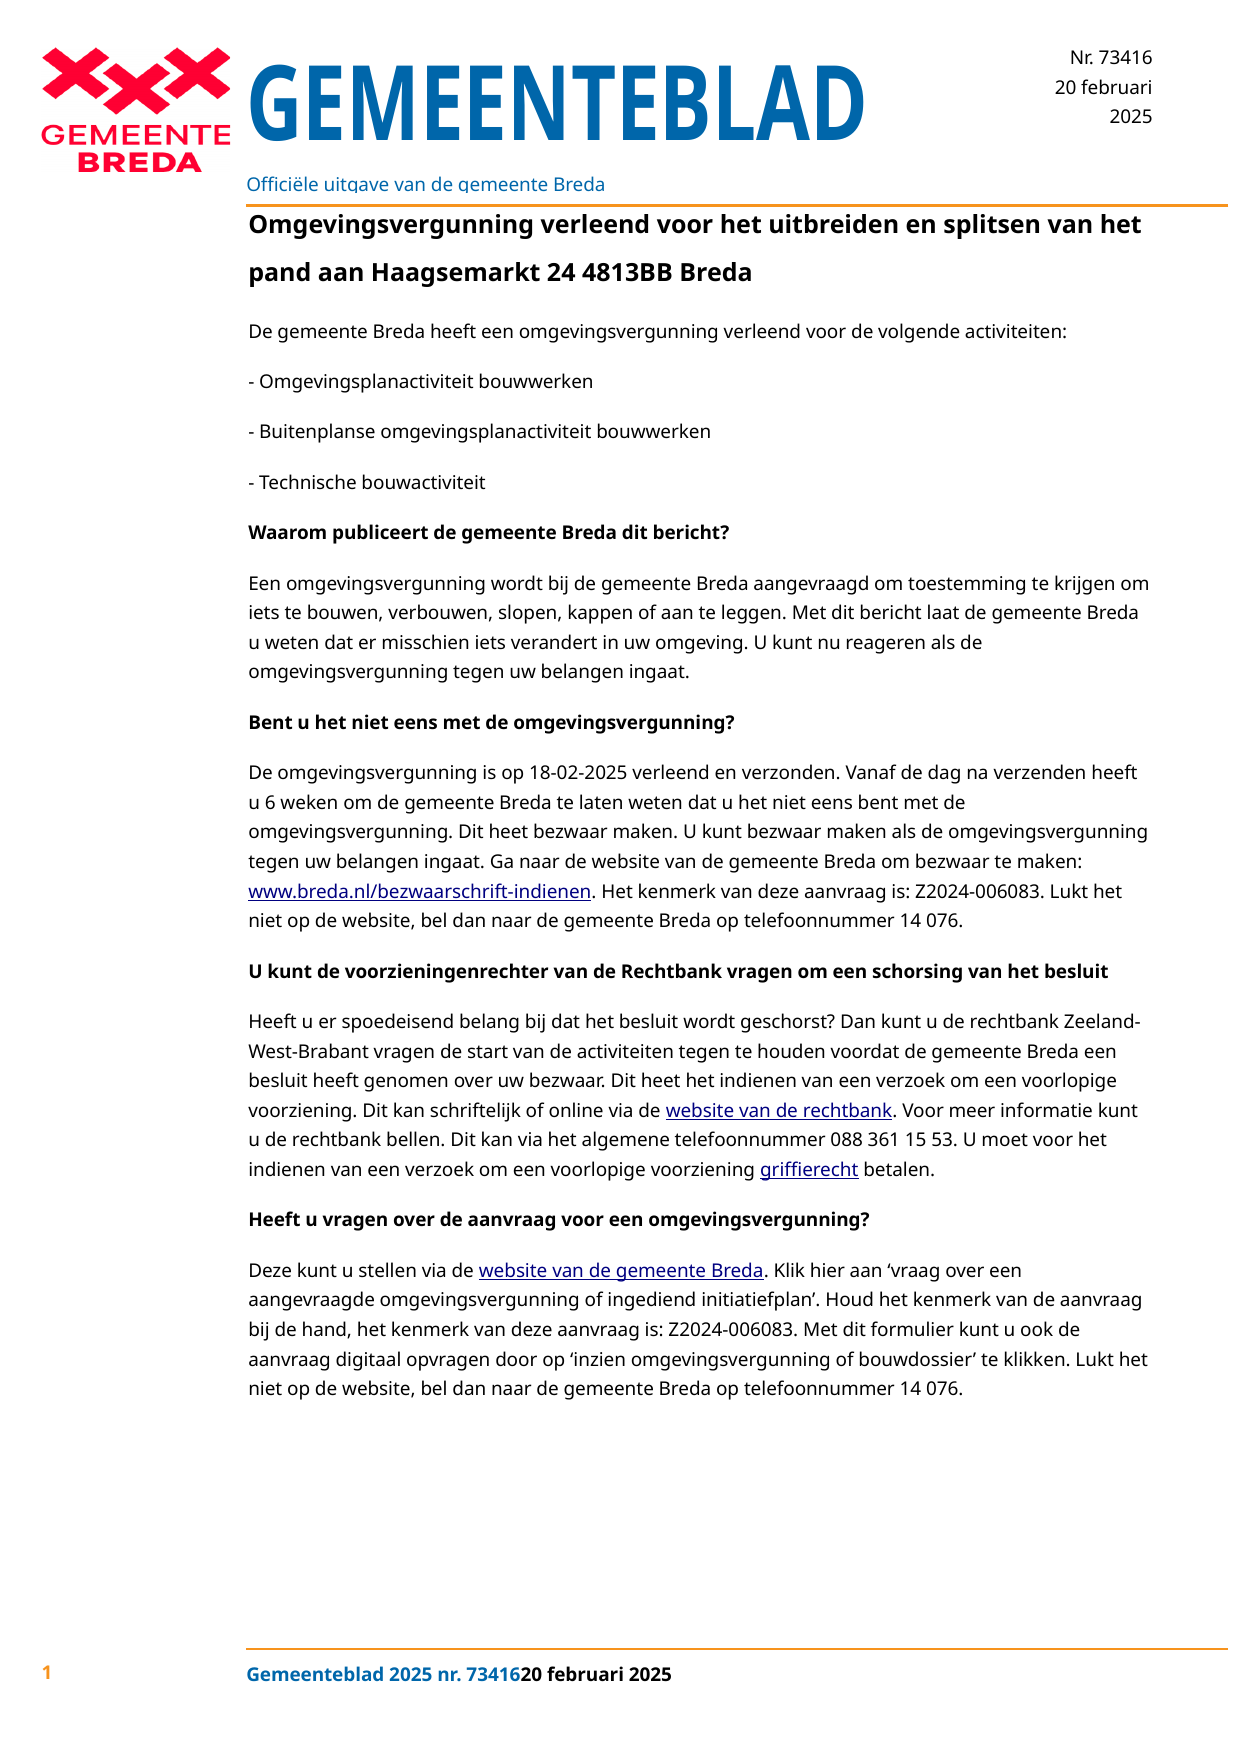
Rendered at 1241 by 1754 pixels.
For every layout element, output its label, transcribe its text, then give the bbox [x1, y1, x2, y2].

text Heeft u vragen over de aanvraag voor een omgevingsvergunning? [248, 1207, 1152, 1232]
text U kunt de voorzieningenrechter van de Rechtbank vragen om een schorsing van het besluit [248, 958, 1152, 984]
text De gemeente Breda heeft een omgevingsvergunning verleend voor de volgende activiteiten: [248, 318, 1152, 344]
text Omgevingsvergunning verleend voor het uitbreiden en splitsen van het pand aan Haagsemarkt 24 4813BB Breda [248, 207, 1152, 288]
text Waarom publiceert de gemeente Breda dit bericht? [248, 519, 1152, 545]
text Een omgevingsvergunning wordt bij de gemeente Breda aangevraagd om toestemming te krijgen om iets te bouwen, verbouwen, slopen, kappen of aan te leggen. Met dit bericht laat de gemeente Breda u weten dat er misschien iets verandert in uw omgeving. U kunt nu reageren als de omgevingsvergunning tegen uw belangen ingaat. [248, 570, 1152, 684]
text - Omgevingsplanactiviteit bouwwerken [248, 368, 1152, 394]
text Bent u het niet eens met de omgevingsvergunning? [248, 709, 1152, 735]
text - Buitenplanse omgevingsplanactiviteit bouwwerken [248, 419, 1152, 444]
text De omgevingsvergunning is op 18-02-2025 verleend en verzonden. Vanaf de dag na verzenden heeft u 6 weken om de gemeente Breda te laten weten dat u het niet eens bent met de omgevingsvergunning. Dit heet bezwaar maken. U kunt bezwaar maken als de omgevingsvergunning tegen uw belangen ingaat. Ga naar de website van de gemeente Breda om bezwaar te maken: www.breda.nl/bezwaarschrift-indienen. Het kenmerk van deze aanvraag is: Z2024-006083. Lukt het niet op de website, bel dan naar de gemeente Breda op telefoonnummer 14 076. [248, 759, 1152, 933]
picture [41, 47, 231, 172]
text - Technische bouwactiviteit [248, 469, 1152, 495]
text Heeft u er spoedeisend belang bij dat het besluit wordt geschorst? Dan kunt u de rechtbank Zeeland-West-Brabant vragen de start van de activiteiten tegen te houden voordat de gemeente Breda een besluit heeft genomen over uw bezwaar. Dit heet het indienen van een verzoek om een voorlopige voorziening. Dit kan schriftelijk of online via de website van de rechtbank. Voor meer informatie kunt u de rechtbank bellen. Dit kan via het algemene telefoonnummer 088 361 15 53. U moet voor het indienen van een verzoek om een voorlopige voorziening griffierecht betalen. [248, 1008, 1152, 1182]
text Deze kunt u stellen via de website van de gemeente Breda. Klik hier aan ‘vraag over een aangevraagde omgevingsvergunning of ingediend initiatiefplan’. Houd het kenmerk van de aanvraag bij de hand, het kenmerk van deze aanvraag is: Z2024-006083. Met dit formulier kunt u ook de aanvraag digitaal opvragen door op ‘inzien omgevingsvergunning of bouwdossier’ te klikken. Lukt het niet op de website, bel dan naar de gemeente Breda op telefoonnummer 14 076. [248, 1257, 1152, 1401]
